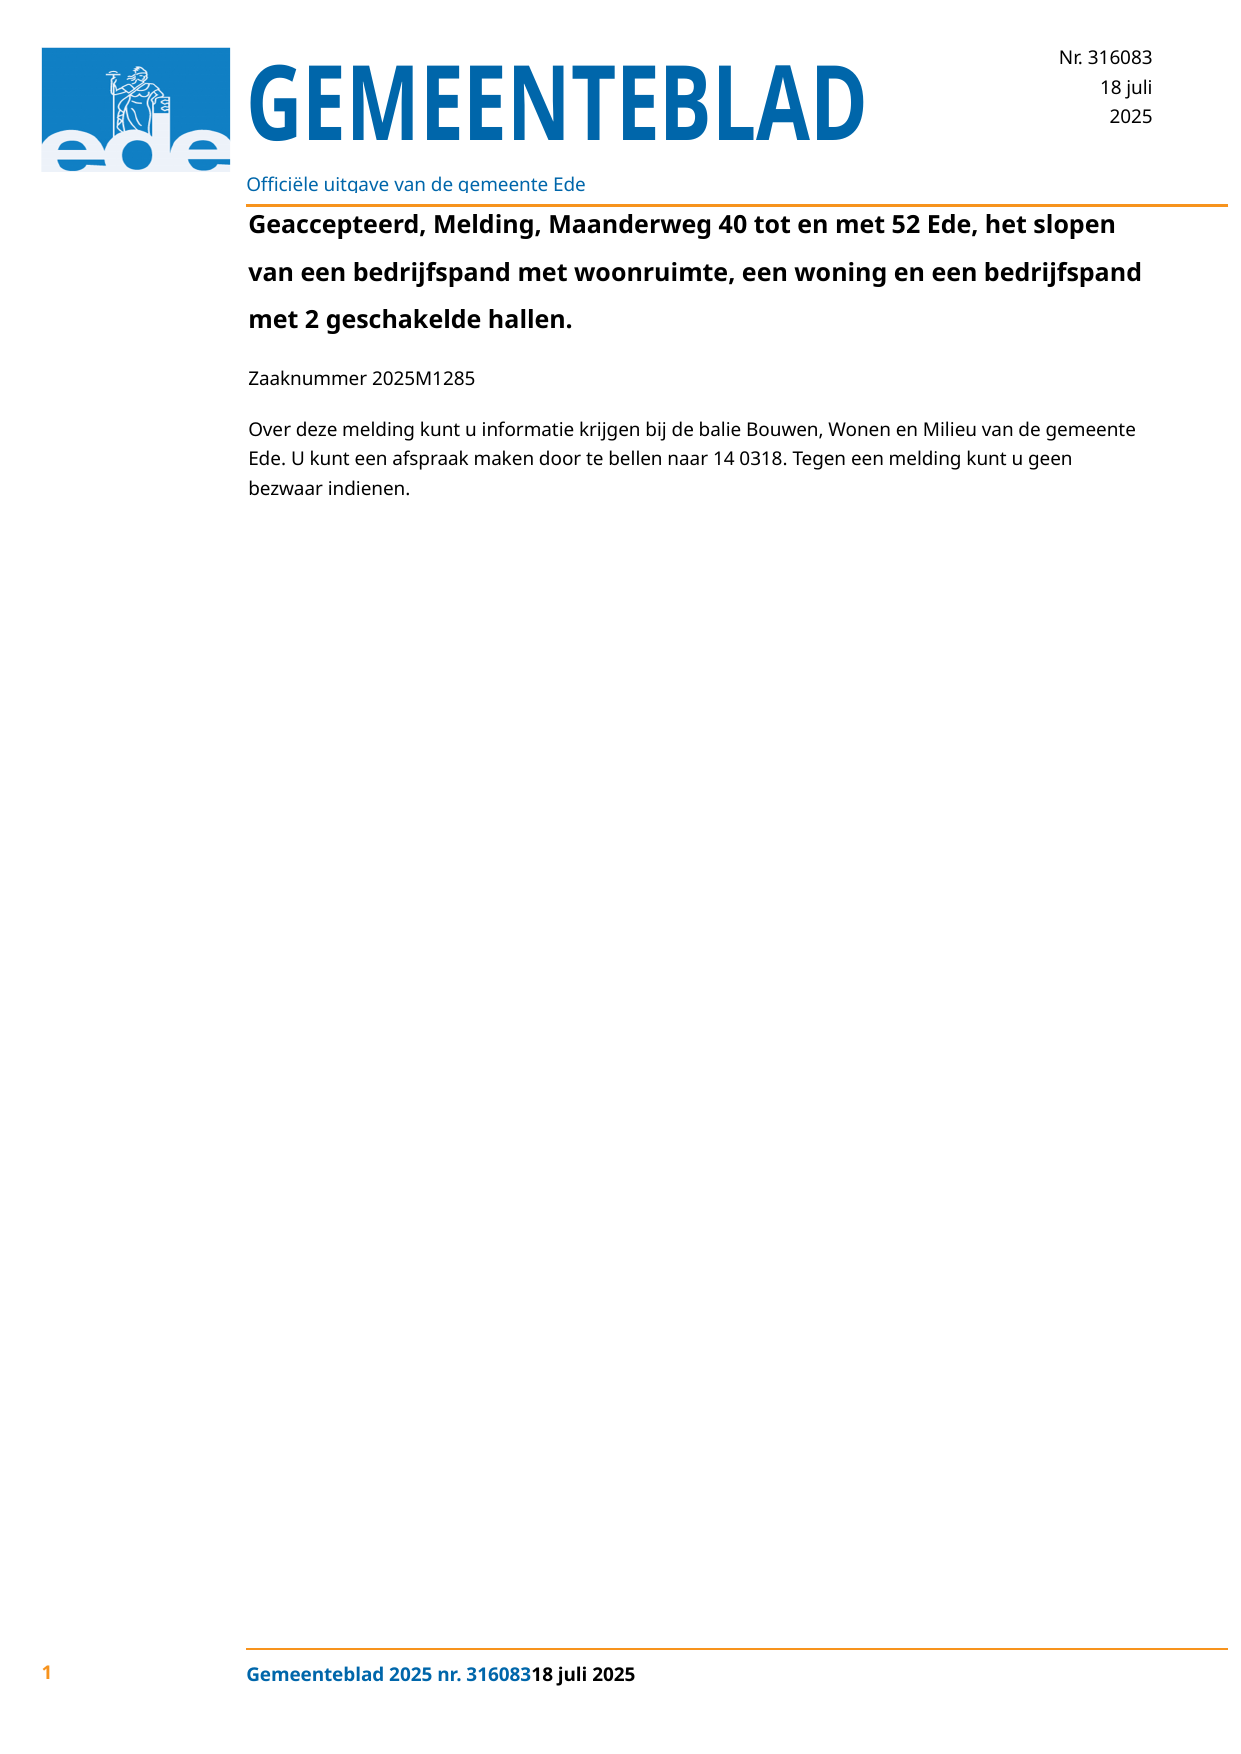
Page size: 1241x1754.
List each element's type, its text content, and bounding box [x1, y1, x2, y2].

text Zaaknummer 2025M1285 [248, 366, 1152, 391]
text Geaccepteerd, Melding, Maanderweg 40 tot en met 52 Ede, het slopen van een bedrijfspand met woonruimte, een woning en een bedrijfspand met 2 geschakelde hallen. [248, 207, 1152, 336]
text Over deze melding kunt u informatie krijgen bij de balie Bouwen, Wonen en Milieu van de gemeente Ede. U kunt een afspraak maken door te bellen naar 14 0318. Tegen een melding kunt u geen bezwaar indienen. [248, 416, 1152, 501]
picture [41, 47, 231, 172]
